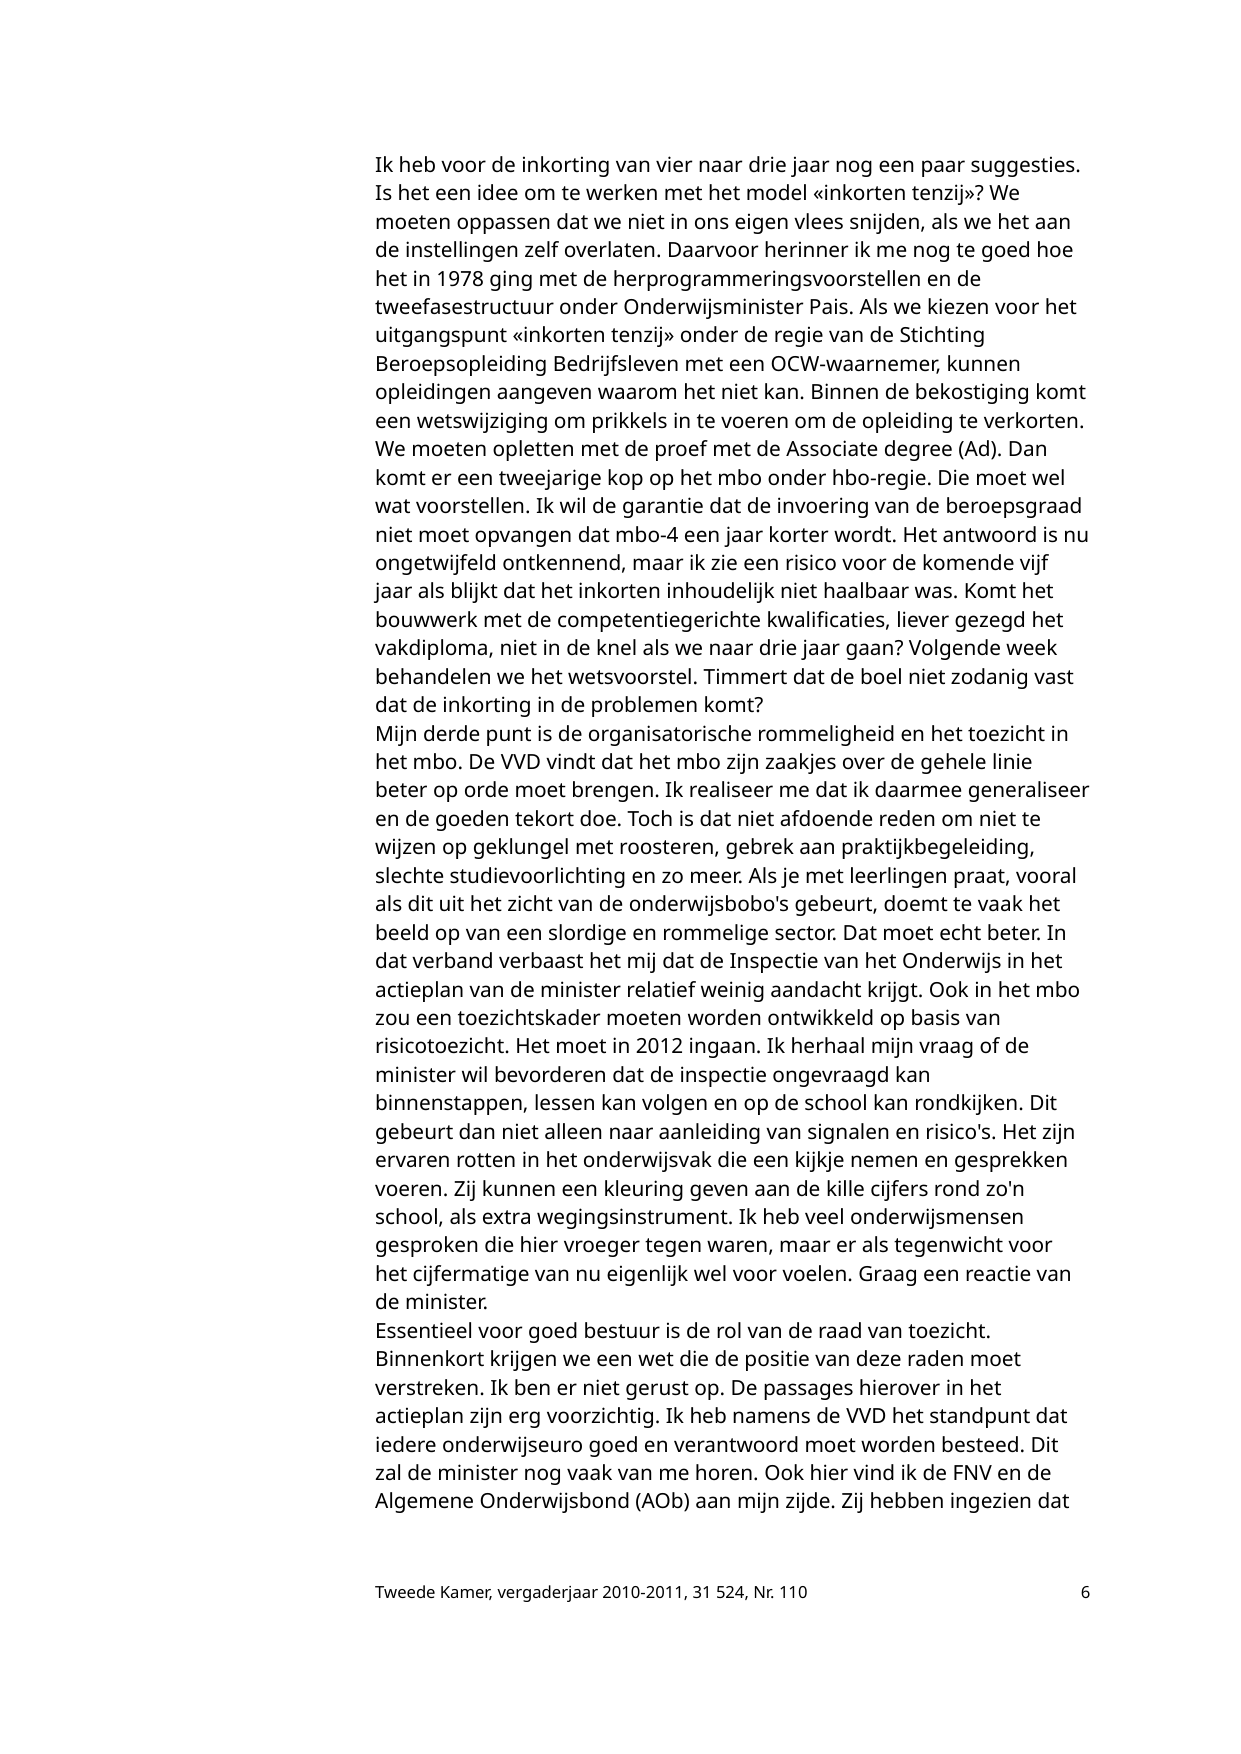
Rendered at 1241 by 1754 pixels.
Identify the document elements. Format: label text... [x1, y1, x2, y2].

text Ik heb voor de inkorting van vier naar drie jaar nog een paar suggesties. Is het een idee om te werken met het model «inkorten tenzij»? We moeten oppassen dat we niet in ons eigen vlees snijden, als we het aan de instellingen zelf overlaten. Daarvoor herinner ik me nog te goed hoe het in 1978 ging met de herprogrammeringsvoorstellen en de tweefasestructuur onder Onderwijsminister Pais. Als we kiezen voor het uitgangspunt «inkorten tenzij» onder de regie van de Stichting Beroepsopleiding Bedrijfsleven met een OCW-waarnemer, kunnen opleidingen aangeven waarom het niet kan. Binnen de bekostiging komt een wetswijziging om prikkels in te voeren om de opleiding te verkorten. [375, 150, 1090, 434]
text We moeten opletten met de proef met de Associate degree (Ad). Dan komt er een tweejarige kop op het mbo onder hbo-regie. Die moet wel wat voorstellen. Ik wil de garantie dat de invoering van de beroepsgraad niet moet opvangen dat mbo-4 een jaar korter wordt. Het antwoord is nu ongetwijfeld ontkennend, maar ik zie een risico voor de komende vijf jaar als blijkt dat het inkorten inhoudelijk niet haalbaar was. Komt het bouwwerk met de competentiegerichte kwalificaties, liever gezegd het vakdiploma, niet in de knel als we naar drie jaar gaan? Volgende week behandelen we het wetsvoorstel. Timmert dat de boel niet zodanig vast dat de inkorting in de problemen komt? [375, 434, 1090, 719]
text Essentieel voor goed bestuur is de rol van de raad van toezicht. Binnenkort krijgen we een wet die de positie van deze raden moet verstreken. Ik ben er niet gerust op. De passages hierover in het actieplan zijn erg voorzichtig. Ik heb namens de VVD het standpunt dat iedere onderwijseuro goed en verantwoord moet worden besteed. Dit zal de minister nog vaak van me horen. Ook hier vind ik de FNV en de Algemene Onderwijsbond (AOb) aan mijn zijde. Zij hebben ingezien dat [375, 1316, 1090, 1515]
text Mijn derde punt is de organisatorische rommeligheid en het toezicht in het mbo. De VVD vindt dat het mbo zijn zaakjes over de gehele linie beter op orde moet brengen. Ik realiseer me dat ik daarmee generaliseer en de goeden tekort doe. Toch is dat niet afdoende reden om niet te wijzen op geklungel met roosteren, gebrek aan praktijkbegeleiding, slechte studievoorlichting en zo meer. Als je met leerlingen praat, vooral als dit uit het zicht van de onderwijsbobo's gebeurt, doemt te vaak het beeld op van een slordige en rommelige sector. Dat moet echt beter. In dat verband verbaast het mij dat de Inspectie van het Onderwijs in het actieplan van de minister relatief weinig aandacht krijgt. Ook in het mbo zou een toezichtskader moeten worden ontwikkeld op basis van risicotoezicht. Het moet in 2012 ingaan. Ik herhaal mijn vraag of de minister wil bevorderen dat de inspectie ongevraagd kan binnenstappen, lessen kan volgen en op de school kan rondkijken. Dit gebeurt dan niet alleen naar aanleiding van signalen en risico's. Het zijn ervaren rotten in het onderwijsvak die een kijkje nemen en gesprekken voeren. Zij kunnen een kleuring geven aan de kille cijfers rond zo'n school, als extra wegingsinstrument. Ik heb veel onderwijsmensen gesproken die hier vroeger tegen waren, maar er als tegenwicht voor het cijfermatige van nu eigenlijk wel voor voelen. Graag een reactie van de minister. [375, 719, 1090, 1316]
